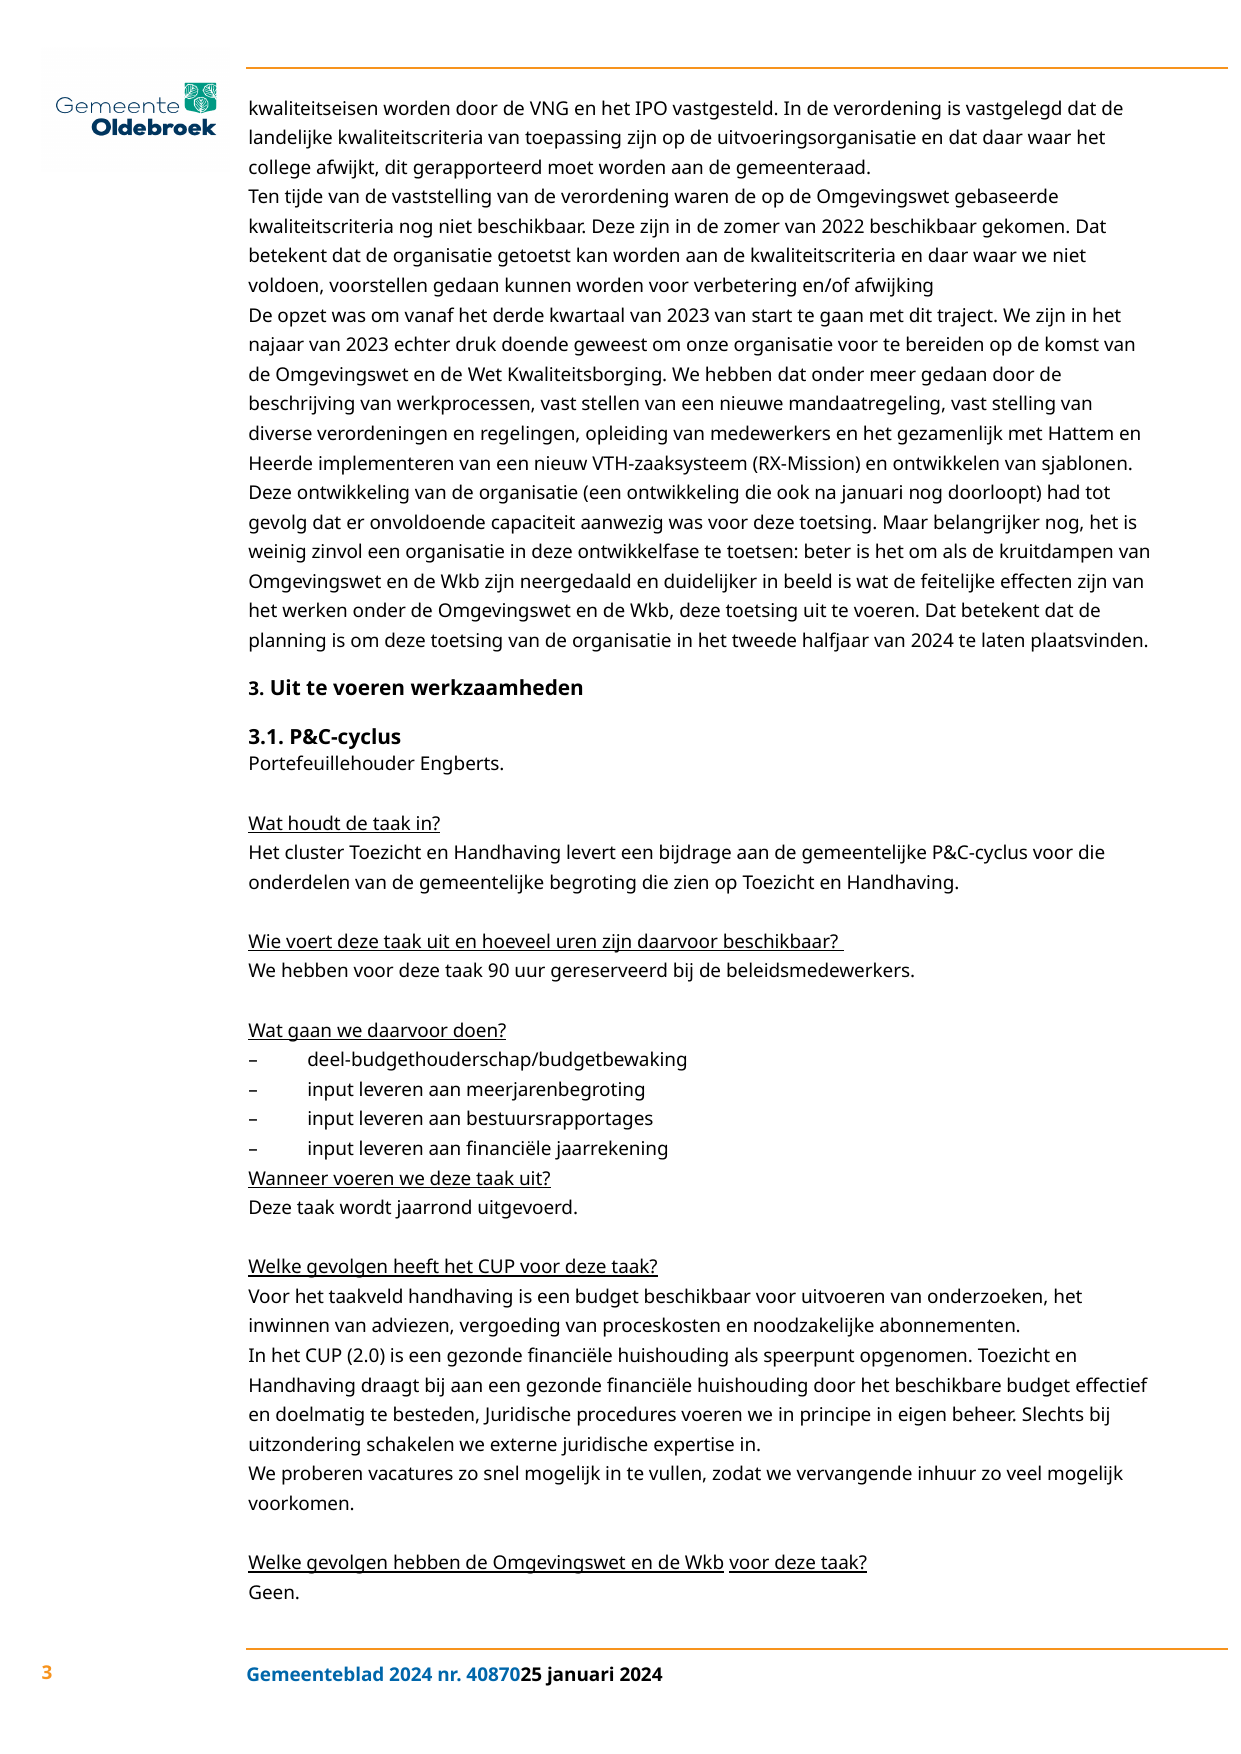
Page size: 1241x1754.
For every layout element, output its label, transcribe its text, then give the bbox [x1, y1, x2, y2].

text Deze taak wordt jaarrond uitgevoerd. [248, 1194, 1152, 1220]
list input leveren aan financiële jaarrekening [248, 1135, 1152, 1161]
text De opzet was om vanaf het derde kwartaal van 2023 van start te gaan met dit traject. We zijn in het najaar van 2023 echter druk doende geweest om onze organisatie voor te bereiden op de komst van de Omgevingswet en de Wet Kwaliteitsborging. We hebben dat onder meer gedaan door de beschrijving van werkprocessen, vast stellen van een nieuwe mandaatregeling, vast stelling van diverse verordeningen en regelingen, opleiding van medewerkers en het gezamenlijk met Hattem en Heerde implementeren van een nieuw VTH-zaaksysteem (RX-Mission) en ontwikkelen van sjablonen. Deze ontwikkeling van de organisatie (een ontwikkeling die ook na januari nog doorloopt) had tot gevolg dat er onvoldoende capaciteit aanwezig was voor deze toetsing. Maar belangrijker nog, het is weinig zinvol een organisatie in deze ontwikkelfase te toetsen: beter is het om als de kruitdampen van Omgevingswet en de Wkb zijn neergedaald en duidelijker in beeld is wat de feitelijke effecten zijn van het werken onder de Omgevingswet en de Wkb, deze toetsing uit te voeren. Dat betekent dat de planning is om deze toetsing van de organisatie in het tweede halfjaar van 2024 te laten plaatsvinden. [248, 302, 1152, 653]
list input leveren aan meerjarenbegroting [248, 1076, 1152, 1102]
list deel-budgethouderschap/budgetbewaking [248, 1046, 1152, 1072]
list input leveren aan bestuursrapportages [248, 1106, 1152, 1131]
text We proberen vacatures zo snel mogelijk in te vullen, zodat we vervangende inhuur zo veel mogelijk voorkomen. [248, 1461, 1152, 1516]
text Wat gaan we daarvoor doen? [248, 1017, 1152, 1043]
text 3.1. P&C-cyclus [248, 722, 1152, 751]
text We hebben voor deze taak 90 uur gereserveerd bij de beleidsmedewerkers. [248, 958, 1152, 983]
text Portefeuillehouder Engberts. [248, 751, 1152, 776]
text Wat houdt de taak in? [248, 810, 1152, 836]
text Voor het taakveld handhaving is een budget beschikbaar voor uitvoeren van onderzoeken, het inwinnen van adviezen, vergoeding van proceskosten en noodzakelijke abonnementen. [248, 1283, 1152, 1338]
text Ten tijde van de vaststelling van de verordening waren de op de Omgevingswet gebaseerde kwaliteitscriteria nog niet beschikbaar. Deze zijn in de zomer van 2022 beschikbaar gekomen. Dat betekent dat de organisatie getoetst kan worden aan de kwaliteitscriteria en daar waar we niet voldoen, voorstellen gedaan kunnen worden voor verbetering en/of afwijking [248, 183, 1152, 298]
picture [41, 47, 231, 172]
text Wanneer voeren we deze taak uit? [248, 1165, 1152, 1191]
text 3. Uit te voeren werkzaamheden [248, 673, 1152, 701]
text Welke gevolgen hebben de Omgevingswet en de Wkb voor deze taak? [248, 1549, 1152, 1575]
text kwaliteitseisen worden door de VNG en het IPO vastgesteld. In de verordening is vastgelegd dat de landelijke kwaliteitscriteria van toepassing zijn op de uitvoeringsorganisatie en dat daar waar het college afwijkt, dit gerapporteerd moet worden aan de gemeenteraad. [248, 95, 1152, 180]
text Wie voert deze taak uit en hoeveel uren zijn daarvoor beschikbaar? [248, 928, 1152, 954]
text In het CUP (2.0) is een gezonde financiële huishouding als speerpunt opgenomen. Toezicht en Handhaving draagt bij aan een gezonde financiële huishouding door het beschikbare budget effectief en doelmatig te besteden, Juridische procedures voeren we in principe in eigen beheer. Slechts bij uitzondering schakelen we externe juridische expertise in. [248, 1342, 1152, 1457]
text Geen. [248, 1579, 1152, 1605]
text Welke gevolgen heeft het CUP voor deze taak? [248, 1253, 1152, 1279]
text Het cluster Toezicht en Handhaving levert een bijdrage aan de gemeentelijke P&C-cyclus voor die onderdelen van de gemeentelijke begroting die zien op Toezicht en Handhaving. [248, 839, 1152, 895]
